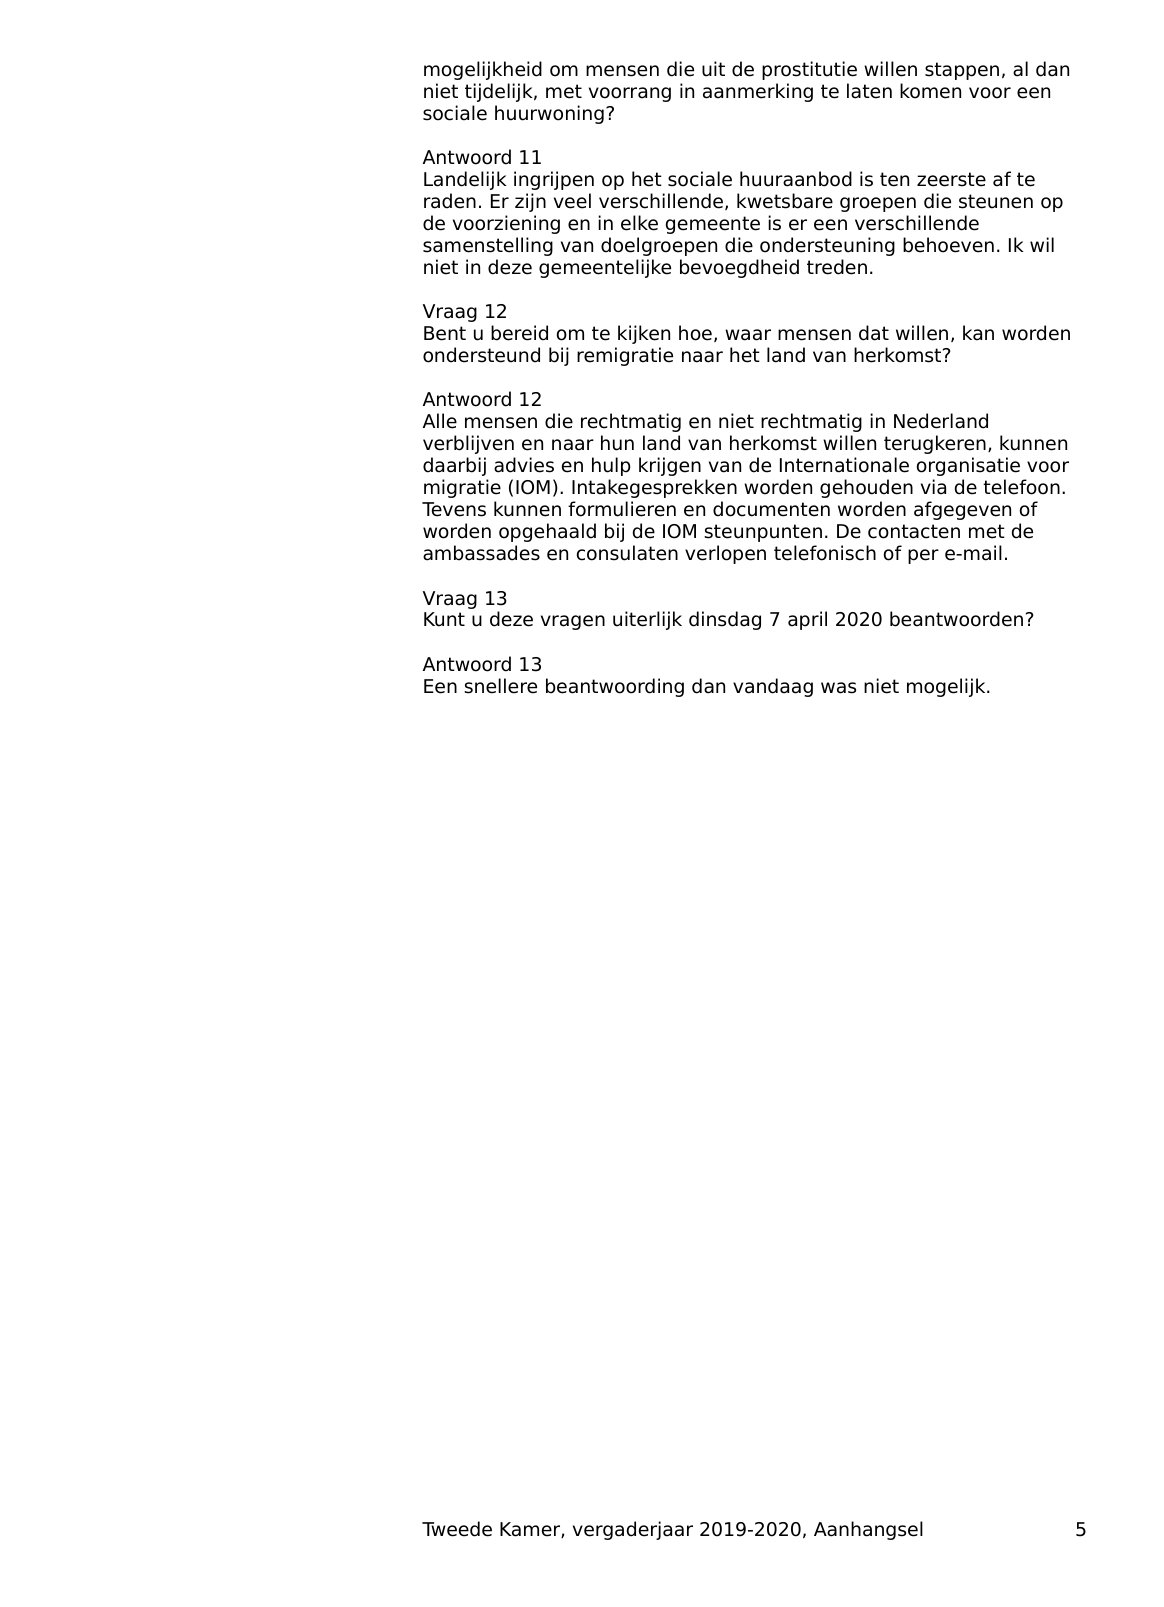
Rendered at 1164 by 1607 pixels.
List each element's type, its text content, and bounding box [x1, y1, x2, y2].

text Antwoord 13 [422, 653, 1087, 676]
text Alle mensen die rechtmatig en niet rechtmatig in Nederland verblijven en naar hun land van herkomst willen terugkeren, kunnen daarbij advies en hulp krijgen van de Internationale organisatie voor migratie (IOM). Intakegesprekken worden gehouden via de telefoon. Tevens kunnen formulieren en documenten worden afgegeven of worden opgehaald bij de IOM steunpunten. De contacten met de ambassades en consulaten verlopen telefonisch of per e-mail. [422, 411, 1087, 565]
text Een snellere beantwoording dan vandaag was niet mogelijk. [422, 676, 1087, 697]
text mogelijkheid om mensen die uit de prostitutie willen stappen, al dan niet tijdelijk, met voorrang in aanmerking te laten komen voor een sociale huurwoning? [422, 59, 1087, 125]
text Antwoord 12 [422, 389, 1087, 411]
text Kunt u deze vragen uiterlijk dinsdag 7 april 2020 beantwoorden? [422, 609, 1087, 631]
text Antwoord 11 [422, 147, 1087, 169]
text Bent u bereid om te kijken hoe, waar mensen dat willen, kan worden ondersteund bij remigratie naar het land van herkomst? [422, 323, 1087, 367]
text Vraag 13 [422, 587, 1087, 609]
text Vraag 12 [422, 301, 1087, 323]
text Landelijk ingrijpen op het sociale huuraanbod is ten zeerste af te raden. Er zijn veel verschillende, kwetsbare groepen die steunen op de voorziening en in elke gemeente is er een verschillende samenstelling van doelgroepen die ondersteuning behoeven. Ik wil niet in deze gemeentelijke bevoegdheid treden. [422, 169, 1087, 279]
